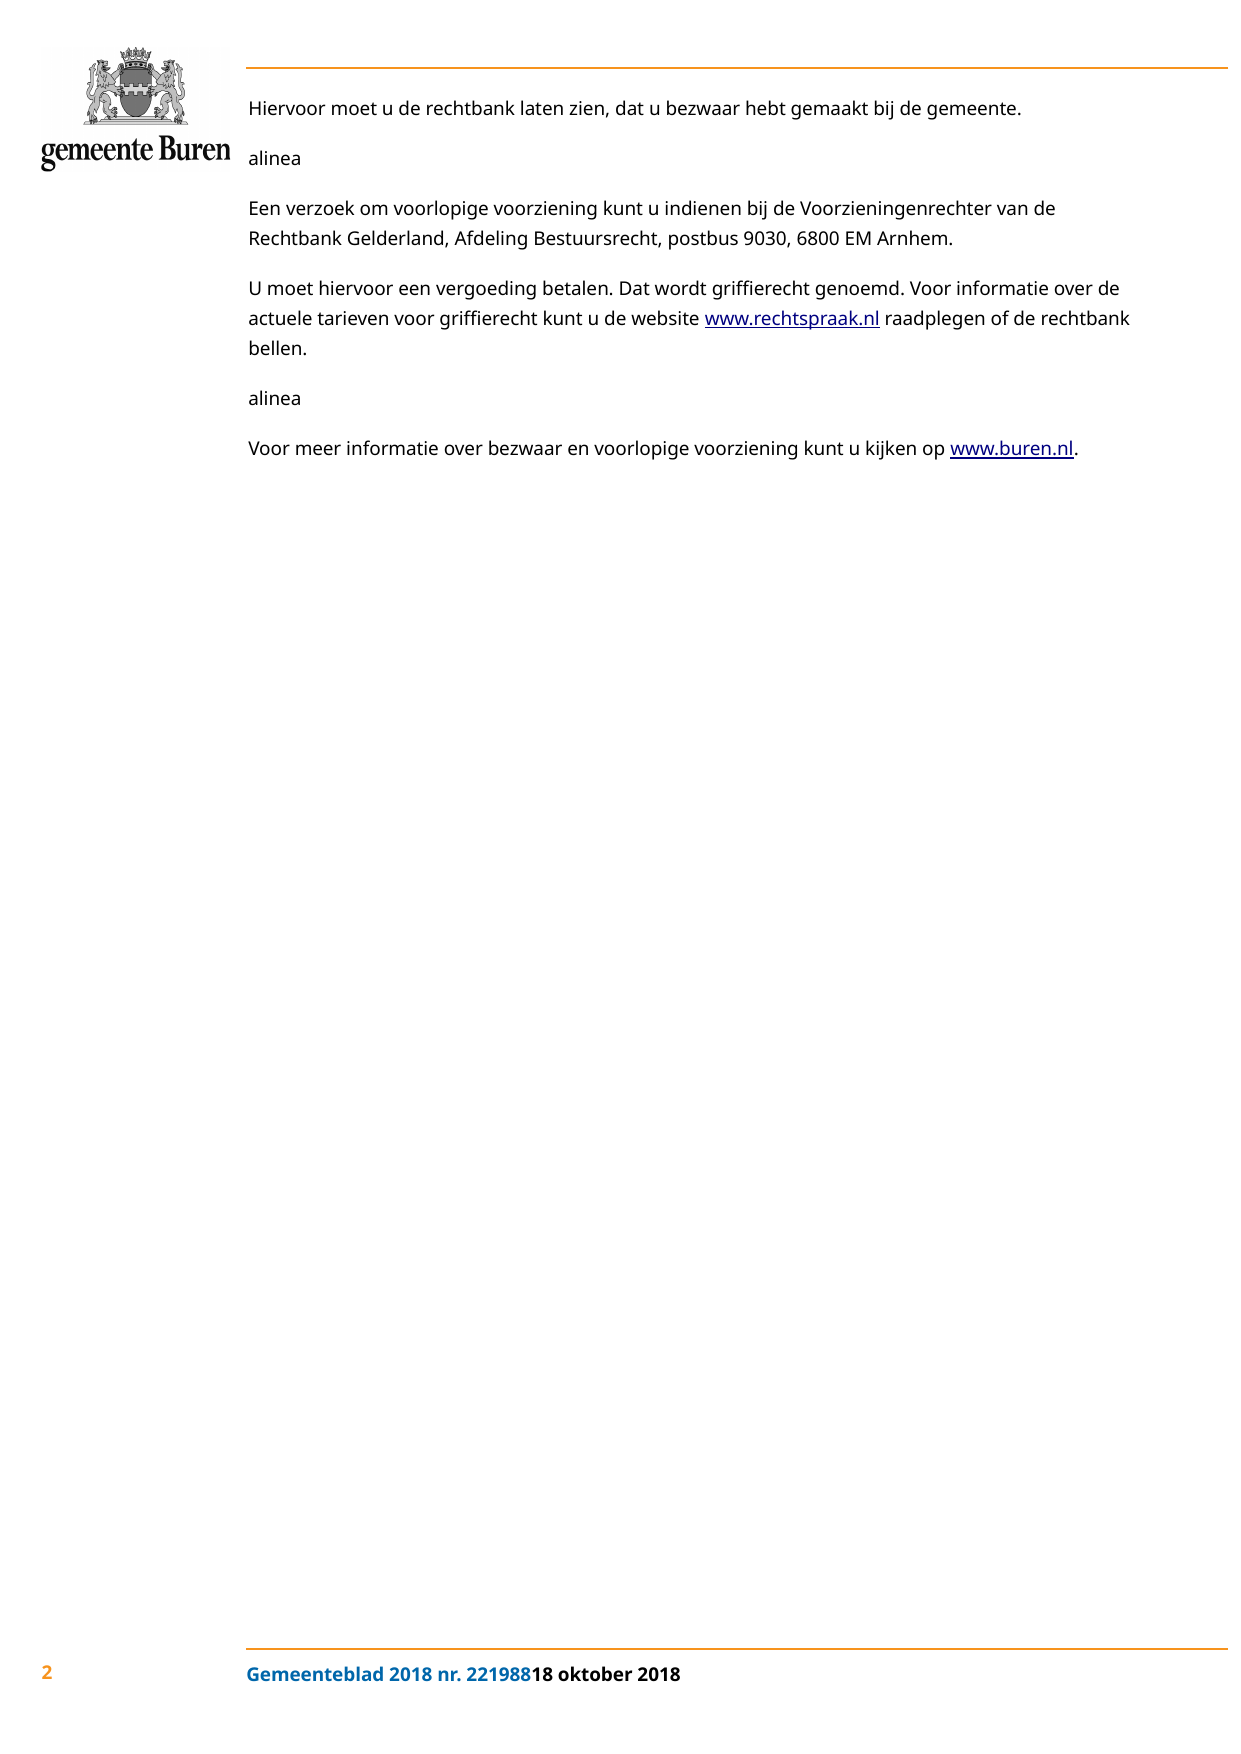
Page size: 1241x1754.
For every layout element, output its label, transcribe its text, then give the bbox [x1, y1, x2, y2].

text U moet hiervoor een vergoeding betalen. Dat wordt griffierecht genoemd. Voor informatie over de actuele tarieven voor griffierecht kunt u de website www.rechtspraak.nl raadplegen of de rechtbank bellen. [248, 276, 1152, 361]
text Hiervoor moet u de rechtbank laten zien, dat u bezwaar hebt gemaakt bij de gemeente. [248, 95, 1152, 121]
text Een verzoek om voorlopige voorziening kunt u indienen bij de Voorzieningenrechter van de Rechtbank Gelderland, Afdeling Bestuursrecht, postbus 9030, 6800 EM Arnhem. [248, 196, 1152, 251]
text alinea­ [248, 145, 1152, 171]
text alinea­ [248, 385, 1152, 411]
picture [41, 47, 231, 172]
text Voor meer informatie over bezwaar en voorlopige voorziening kunt u kijken op www.buren.nl. [248, 436, 1152, 461]
